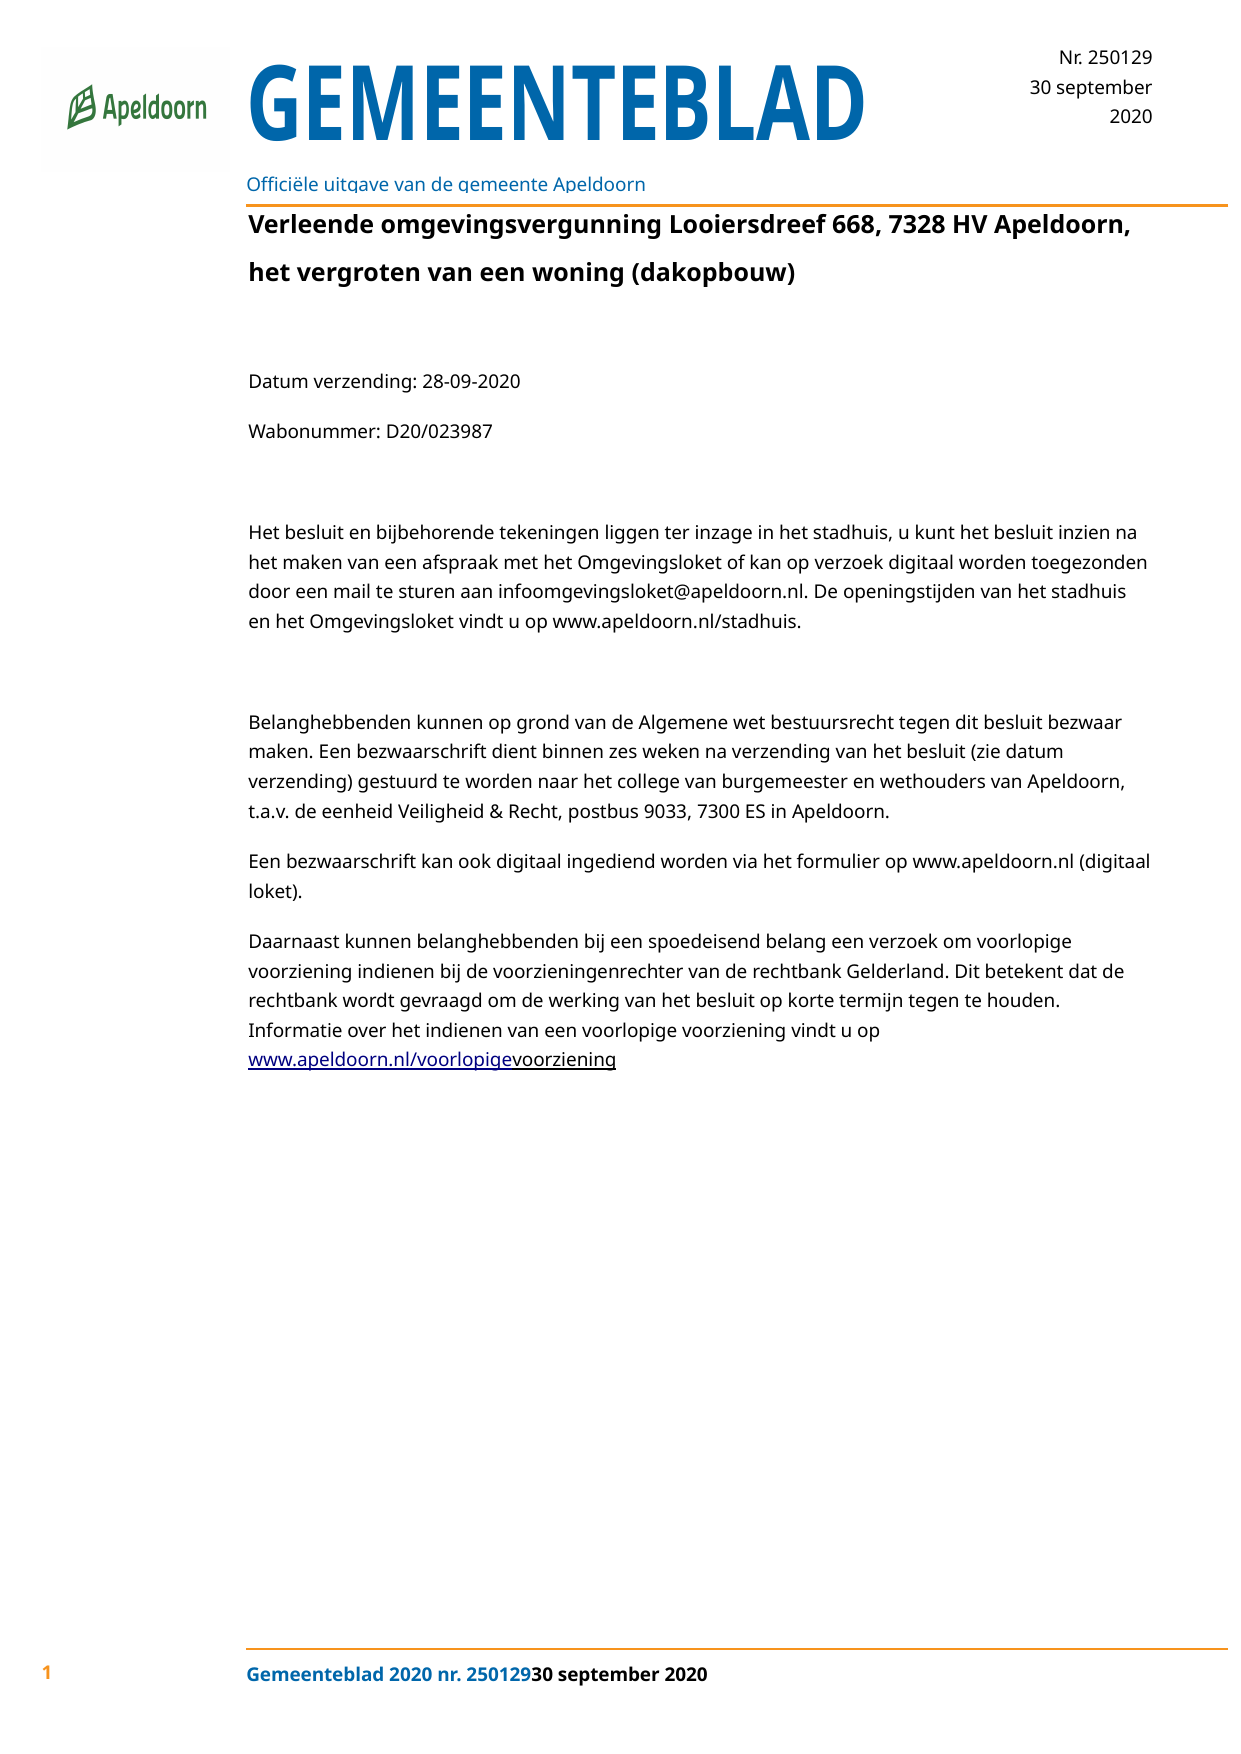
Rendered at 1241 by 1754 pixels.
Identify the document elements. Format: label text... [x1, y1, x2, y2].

text Een bezwaarschrift kan ook digitaal ingediend worden via het formulier op www.apeldoorn.nl (digitaal loket). [248, 848, 1152, 904]
text Het besluit en bijbehorende tekeningen liggen ter inzage in het stadhuis, u kunt het besluit inzien na het maken van een afspraak met het Omgevingsloket of kan op verzoek digitaal worden toegezonden door een mail te sturen aan infoomgevingsloket@apeldoorn.nl. De openingstijden van het stadhuis en het Omgevingsloket vindt u op www.apeldoorn.nl/stadhuis. [248, 519, 1152, 634]
text Belanghebbenden kunnen op grond van de Algemene wet bestuursrecht tegen dit besluit bezwaar maken. Een bezwaarschrift dient binnen zes weken na verzending van het besluit (zie datum verzending) gestuurd te worden naar het college van burgemeester en wethouders van Apeldoorn, t.a.v. de eenheid Veiligheid & Recht, postbus 9033, 7300 ES in Apeldoorn. [248, 709, 1152, 824]
text Verleende omgevingsvergunning Looiersdreef 668, 7328 HV Apeldoorn, het vergroten van een woning (dakopbouw) [248, 207, 1152, 288]
text Daarnaast kunnen belanghebbenden bij een spoedeisend belang een verzoek om voorlopige voorziening indienen bij de voorzieningenrechter van de rechtbank Gelderland. Dit betekent dat de rechtbank wordt gevraagd om de werking van het besluit op korte termijn tegen te houden. Informatie over het indienen van een voorlopige voorziening vindt u op www.apeldoorn.nl/voorlopigevoorziening [248, 928, 1152, 1072]
text Datum verzending: 28-09-2020 [248, 368, 1152, 394]
picture [41, 47, 231, 172]
text Wabonummer: D20/023987 [248, 419, 1152, 444]
